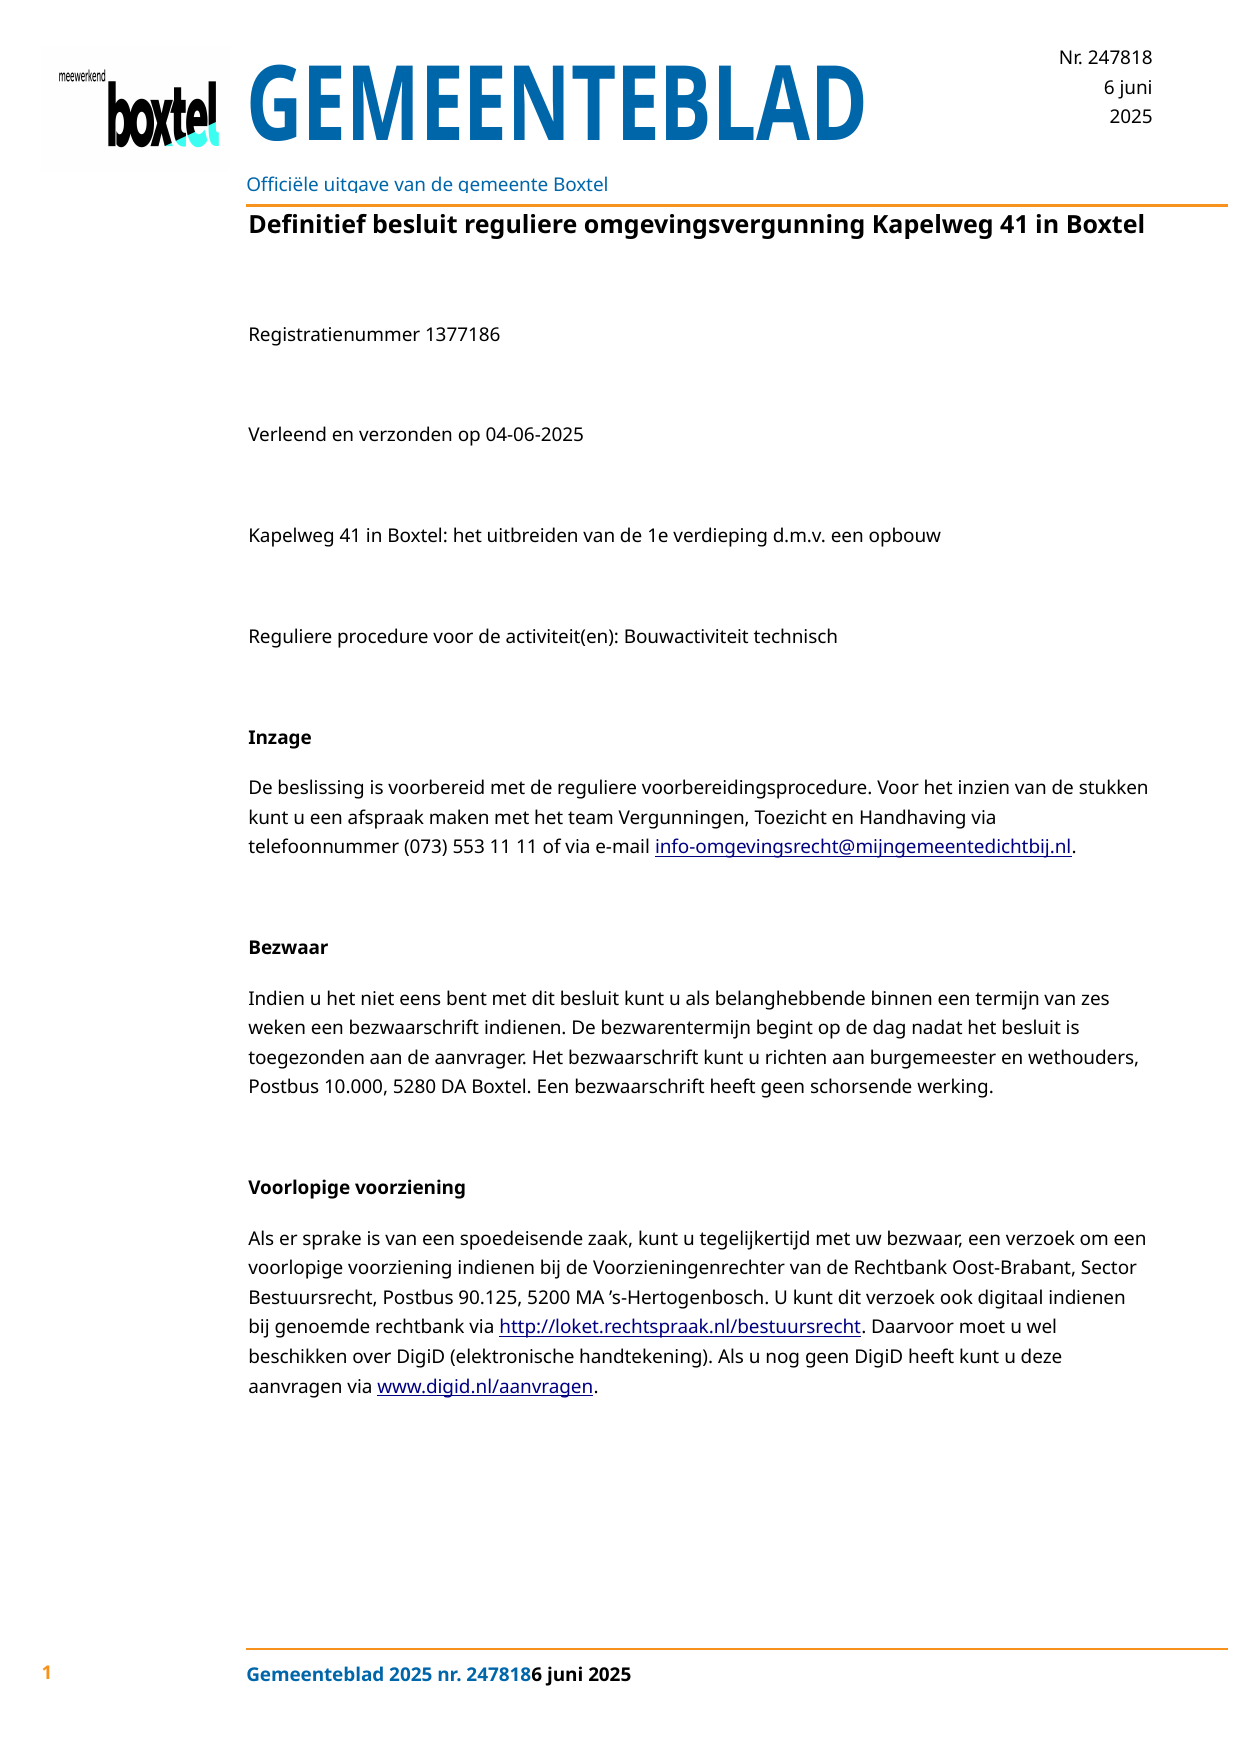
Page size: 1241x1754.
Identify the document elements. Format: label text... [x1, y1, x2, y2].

text Kapelweg 41 in Boxtel: het uitbreiden van de 1e verdieping d.m.v. een opbouw [248, 522, 1152, 548]
text Inzage [248, 724, 1152, 750]
text Reguliere procedure voor de activiteit(en): Bouwactiviteit technisch [248, 623, 1152, 649]
text Verleend en verzonden op 04-06-2025 [248, 422, 1152, 447]
picture [41, 47, 231, 172]
text Voorlopige voorziening [248, 1174, 1152, 1200]
text Registratienummer 1377186 [248, 321, 1152, 346]
text Indien u het niet eens bent met dit besluit kunt u als belanghebbende binnen een termijn van zes weken een bezwaarschrift indienen. De bezwarentermijn begint op de dag nadat het besluit is toegezonden aan de aanvrager. Het bezwaarschrift kunt u richten aan burgemeester en wethouders, Postbus 10.000, 5280 DA Boxtel. Een bezwaarschrift heeft geen schorsende werking. [248, 985, 1152, 1099]
text Bezwaar [248, 934, 1152, 960]
text De beslissing is voorbereid met de reguliere voorbereidingsprocedure. Voor het inzien van de stukken kunt u een afspraak maken met het team Vergunningen, Toezicht en Handhaving via telefoonnummer (073) 553 11 11 of via e-mail info-omgevingsrecht@mijngemeentedichtbij.nl. [248, 774, 1152, 859]
text Als er sprake is van een spoedeisende zaak, kunt u tegelijkertijd met uw bezwaar, een verzoek om een voorlopige voorziening indienen bij de Voorzieningenrechter van de Rechtbank Oost-Brabant, Sector Bestuursrecht, Postbus 90.125, 5200 MA ’s-Hertogenbosch. U kunt dit verzoek ook digitaal indienen bij genoemde rechtbank via http://loket.rechtspraak.nl/bestuursrecht. Daarvoor moet u wel beschikken over DigiD (elektronische handtekening). Als u nog geen DigiD heeft kunt u deze aanvragen via www.digid.nl/aanvragen. [248, 1225, 1152, 1398]
text Definitief besluit reguliere omgevingsvergunning Kapelweg 41 in Boxtel [248, 207, 1152, 241]
